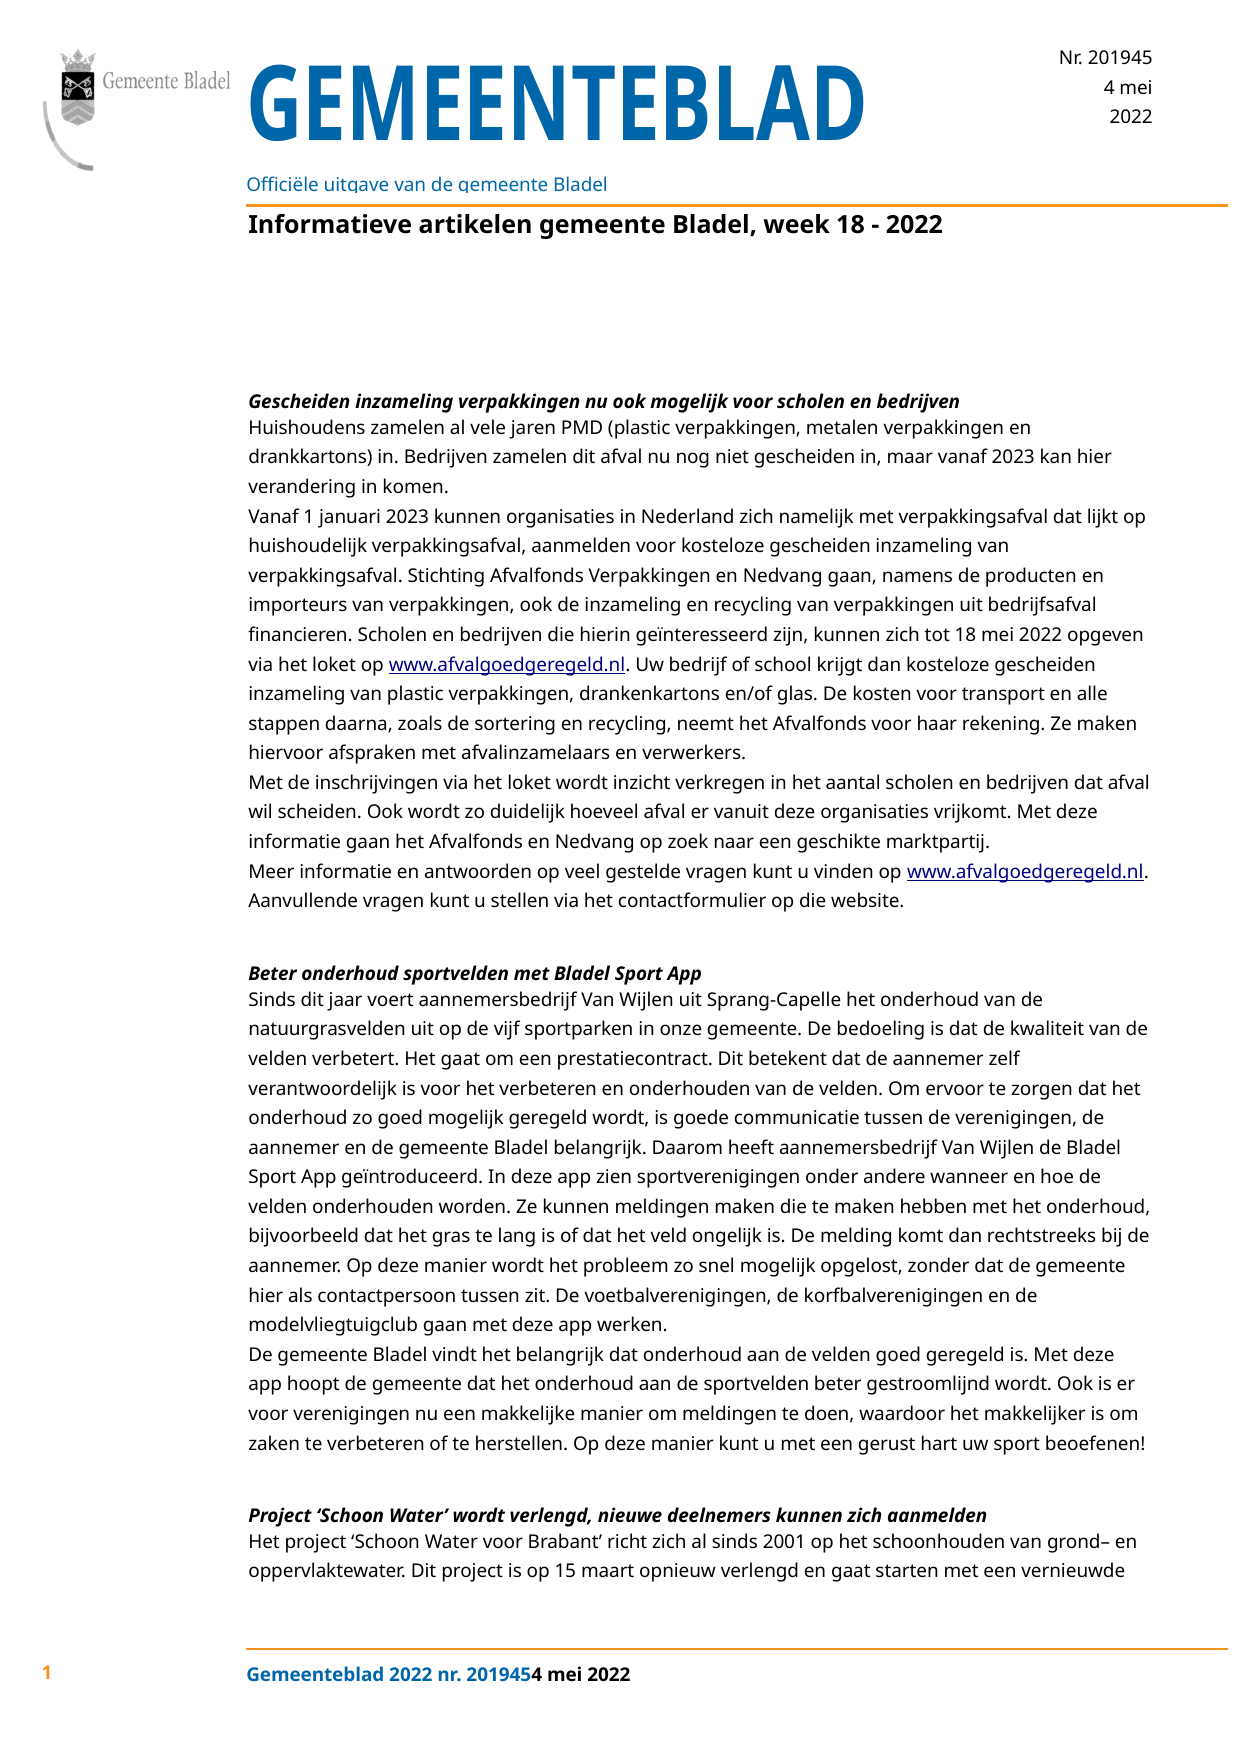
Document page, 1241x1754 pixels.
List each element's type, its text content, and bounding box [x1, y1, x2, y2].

text Beter onderhoud sportvelden met Bladel Sport App [248, 960, 1152, 986]
text Meer informatie en antwoorden op veel gestelde vragen kunt u vinden op www.afvalgoedgeregeld.nl. Aanvullende vragen kunt u stellen via het contactformulier op die website. [248, 858, 1152, 913]
picture [41, 47, 231, 172]
text Project ‘Schoon Water’ wordt verlengd, nieuwe deelnemers kunnen zich aanmelden [248, 1502, 1152, 1528]
text Met de inschrijvingen via het loket wordt inzicht verkregen in het aantal scholen en bedrijven dat afval wil scheiden. Ook wordt zo duidelijk hoeveel afval er vanuit deze organisaties vrijkomt. Met deze informatie gaan het Afvalfonds en Nedvang op zoek naar een geschikte marktpartij. [248, 769, 1152, 854]
text Informatieve artikelen gemeente Bladel, week 18 - 2022 [248, 207, 1152, 241]
text Vanaf 1 januari 2023 kunnen organisaties in Nederland zich namelijk met verpakkingsafval dat lijkt op huishoudelijk verpakkingsafval, aanmelden voor kosteloze gescheiden inzameling van verpakkingsafval. Stichting Afvalfonds Verpakkingen en Nedvang gaan, namens de producten en importeurs van verpakkingen, ook de inzameling en recycling van verpakkingen uit bedrijfsafval financieren. Scholen en bedrijven die hierin geïnteresseerd zijn, kunnen zich tot 18 mei 2022 opgeven via het loket op www.afvalgoedgeregeld.nl. Uw bedrijf of school krijgt dan kosteloze gescheiden inzameling van plastic verpakkingen, drankenkartons en/of glas. De kosten voor transport en alle stappen daarna, zoals de sortering en recycling, neemt het Afvalfonds voor haar rekening. Ze maken hiervoor afspraken met afvalinzamelaars en verwerkers. [248, 503, 1152, 765]
text De gemeente Bladel vindt het belangrijk dat onderhoud aan de velden goed geregeld is. Met deze app hoopt de gemeente dat het onderhoud aan de sportvelden beter gestroomlijnd wordt. Ook is er voor verenigingen nu een makkelijke manier om meldingen te doen, waardoor het makkelijker is om zaken te verbeteren of te herstellen. Op deze manier kunt u met een gerust hart uw sport beoefenen! [248, 1341, 1152, 1455]
text Het project ‘Schoon Water voor Brabant’ richt zich al sinds 2001 op het schoonhouden van grond– en oppervlaktewater. Dit project is op 15 maart opnieuw verlengd en gaat starten met een vernieuwde [248, 1528, 1152, 1583]
text Gescheiden inzameling verpakkingen nu ook mogelijk voor scholen en bedrijven [248, 388, 1152, 414]
text Sinds dit jaar voert aannemersbedrijf Van Wijlen uit Sprang-Capelle het onderhoud van de natuurgrasvelden uit op de vijf sportparken in onze gemeente. De bedoeling is dat de kwaliteit van de velden verbetert. Het gaat om een prestatiecontract. Dit betekent dat de aannemer zelf verantwoordelijk is voor het verbeteren en onderhouden van de velden. Om ervoor te zorgen dat het onderhoud zo goed mogelijk geregeld wordt, is goede communicatie tussen de verenigingen, de aannemer en de gemeente Bladel belangrijk. Daarom heeft aannemersbedrijf Van Wijlen de Bladel Sport App geïntroduceerd. In deze app zien sportverenigingen onder andere wanneer en hoe de velden onderhouden worden. Ze kunnen meldingen maken die te maken hebben met het onderhoud, bijvoorbeeld dat het gras te lang is of dat het veld ongelijk is. De melding komt dan rechtstreeks bij de aannemer. Op deze manier wordt het probleem zo snel mogelijk opgelost, zonder dat de gemeente hier als contactpersoon tussen zit. De voetbalverenigingen, de korfbalverenigingen en de modelvliegtuigclub gaan met deze app werken. [248, 986, 1152, 1337]
text Huishoudens zamelen al vele jaren PMD (plastic verpakkingen, metalen verpakkingen en drankkartons) in. Bedrijven zamelen dit afval nu nog niet gescheiden in, maar vanaf 2023 kan hier verandering in komen. [248, 414, 1152, 499]
